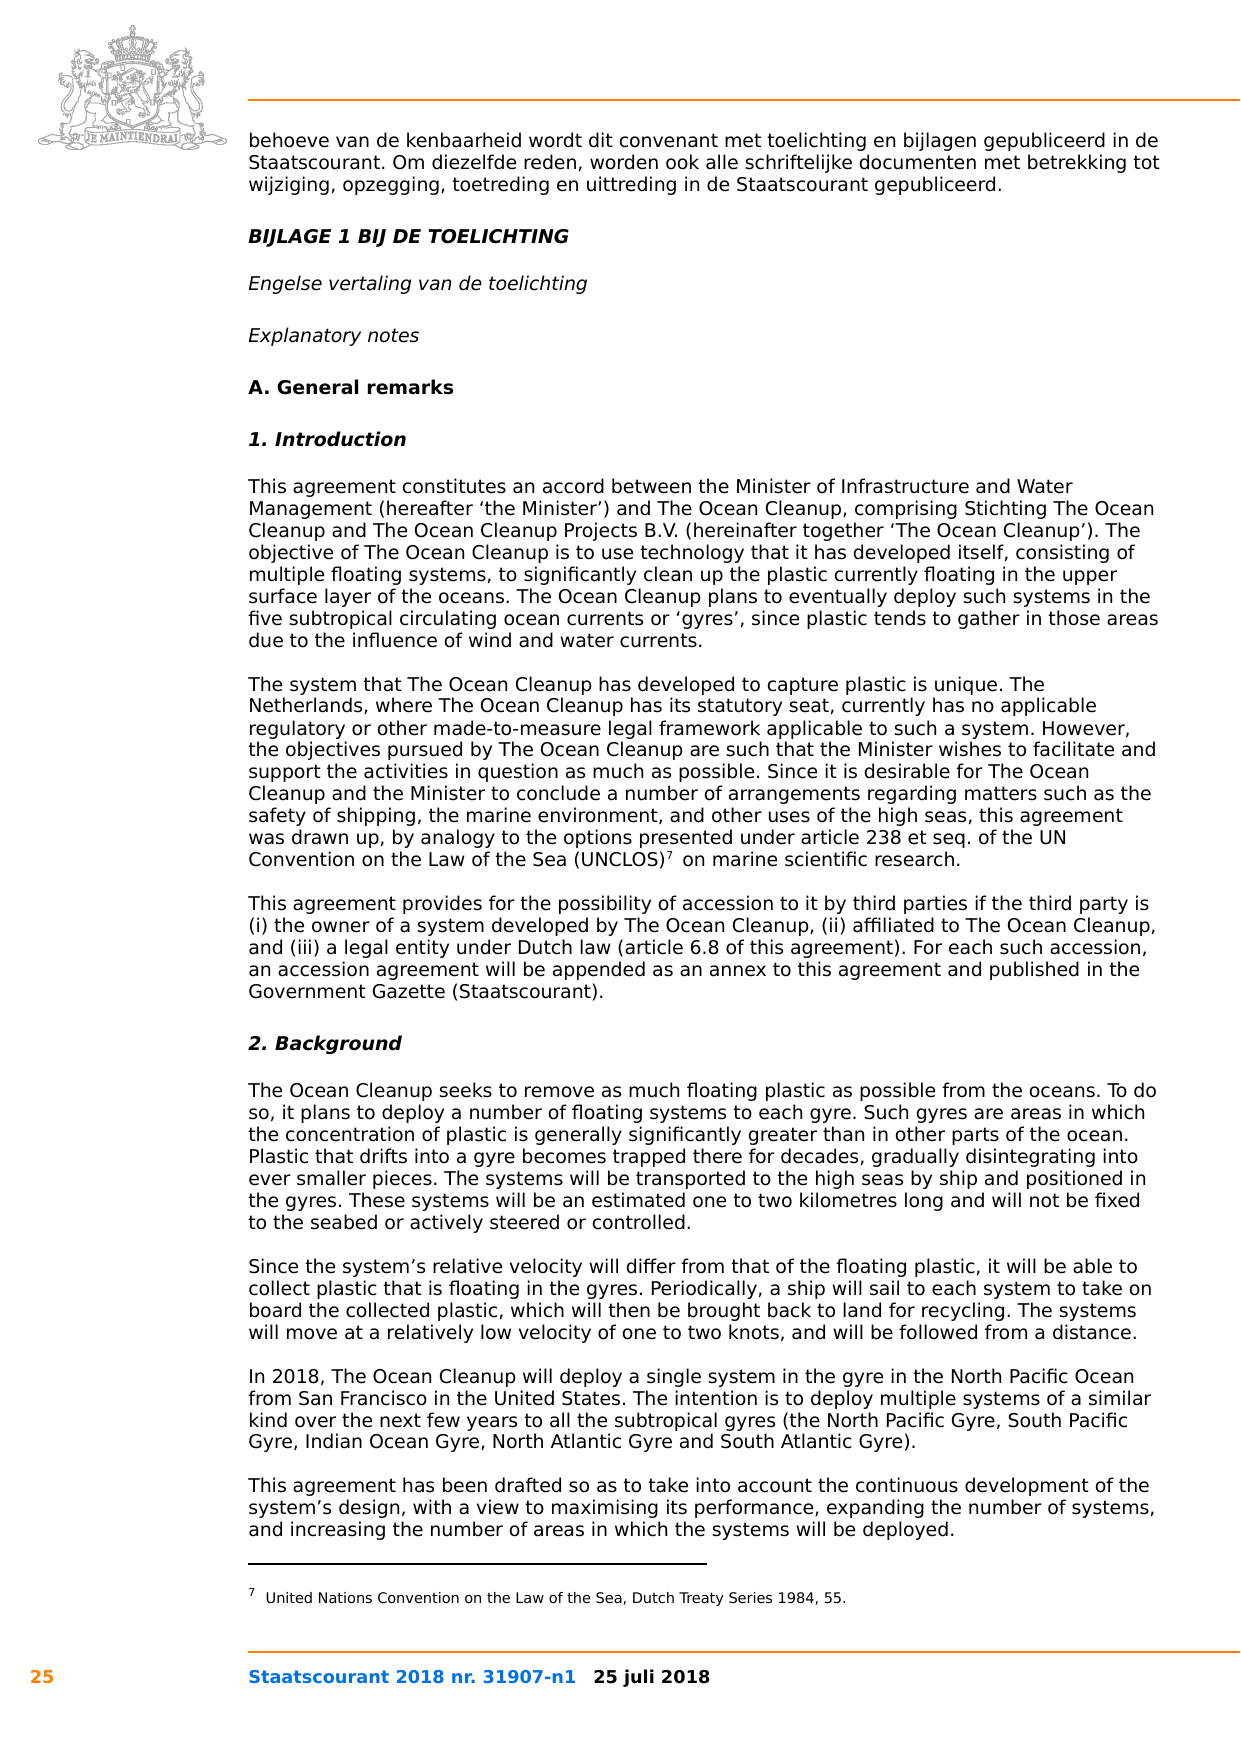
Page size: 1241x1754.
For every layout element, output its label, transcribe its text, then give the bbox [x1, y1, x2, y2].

text This agreement provides for the possibility of accession to it by third parties if the third party is (i) the owner of a system developed by The Ocean Cleanup, (ii) affiliated to The Ocean Cleanup, and (iii) a legal entity under Dutch law (article 6.8 of this agreement). For each such accession, an accession agreement will be appended as an annex to this agreement and published in the Government Gazette (Staatscourant). [248, 893, 1163, 1003]
subtitle A. General remarks [248, 377, 1163, 399]
text This agreement constitutes an accord between the Minister of Infrastructure and Water Management (hereafter ‘the Minister’) and The Ocean Cleanup, comprising Stichting The Ocean Cleanup and The Ocean Cleanup Projects B.V. (hereinafter together ‘The Ocean Cleanup’). The objective of The Ocean Cleanup is to use technology that it has developed itself, consisting of multiple floating systems, to significantly clean up the plastic currently floating in the upper surface layer of the oceans. The Ocean Cleanup plans to eventually deploy such systems in the five subtropical circulating ocean currents or ‘gyres’, since plastic tends to gather in those areas due to the influence of wind and water currents. [248, 476, 1163, 652]
text In 2018, The Ocean Cleanup will deploy a single system in the gyre in the North Pacific Ocean from San Francisco in the United States. The intention is to deploy multiple systems of a similar kind over the next few years to all the subtropical gyres (the North Pacific Gyre, South Pacific Gyre, Indian Ocean Gyre, North Atlantic Gyre and South Atlantic Gyre). [248, 1366, 1163, 1453]
text behoeve van de kenbaarheid wordt dit convenant met toelichting en bijlagen gepubliceerd in de Staatscourant. Om diezelfde reden, worden ook alle schriftelijke documenten met betrekking tot wijziging, opzegging, toetreding en uittreding in de Staatscourant gepubliceerd. [248, 130, 1163, 196]
text This agreement has been drafted so as to take into account the continuous development of the system’s design, with a view to maximising its performance, expanding the number of systems, and increasing the number of areas in which the systems will be deployed. [248, 1475, 1163, 1541]
text Since the system’s relative velocity will differ from that of the floating plastic, it will be able to collect plastic that is floating in the gyres. Periodically, a ship will sail to each system to take on board the collected plastic, which will then be brought back to land for recycling. The systems will move at a relatively low velocity of one to two knots, and will be followed from a distance. [248, 1256, 1163, 1344]
text The system that The Ocean Cleanup has developed to capture plastic is unique. The Netherlands, where The Ocean Cleanup has its statutory seat, currently has no applicable regulatory or other made-to-measure legal framework applicable to such a system. However, the objectives pursued by The Ocean Cleanup are such that the Minister wishes to facilitate and support the activities in question as much as possible. Since it is desirable for The Ocean Cleanup and the Minister to conclude a number of arrangements regarding matters such as the safety of shipping, the marine environment, and other uses of the high seas, this agreement was drawn up, by analogy to the options presented under article 238 et seq. of the UN Convention on the Law of the Sea (UNCLOS) on marine scientific research. [248, 673, 1163, 871]
text United Nations Convention on the Law of the Sea, Dutch Treaty Series 1984, 55. [248, 1586, 1163, 1608]
subtitle Explanatory notes [248, 325, 1163, 347]
subtitle BIJLAGE 1 BIJ DE TOELICHTING [248, 226, 1163, 248]
picture [38, 25, 227, 150]
text The Ocean Cleanup seeks to remove as much floating plastic as possible from the oceans. To do so, it plans to deploy a number of floating systems to each gyre. Such gyres are areas in which the concentration of plastic is generally significantly greater than in other parts of the ocean. Plastic that drifts into a gyre becomes trapped there for decades, gradually disintegrating into ever smaller pieces. The systems will be transported to the high seas by ship and positioned in the gyres. These systems will be an estimated one to two kilometres long and will not be fixed to the seabed or actively steered or controlled. [248, 1080, 1163, 1234]
subtitle 1. Introduction [248, 429, 1163, 451]
subtitle 2. Background [248, 1033, 1163, 1055]
text Engelse vertaling van de toelichting [248, 273, 1163, 295]
